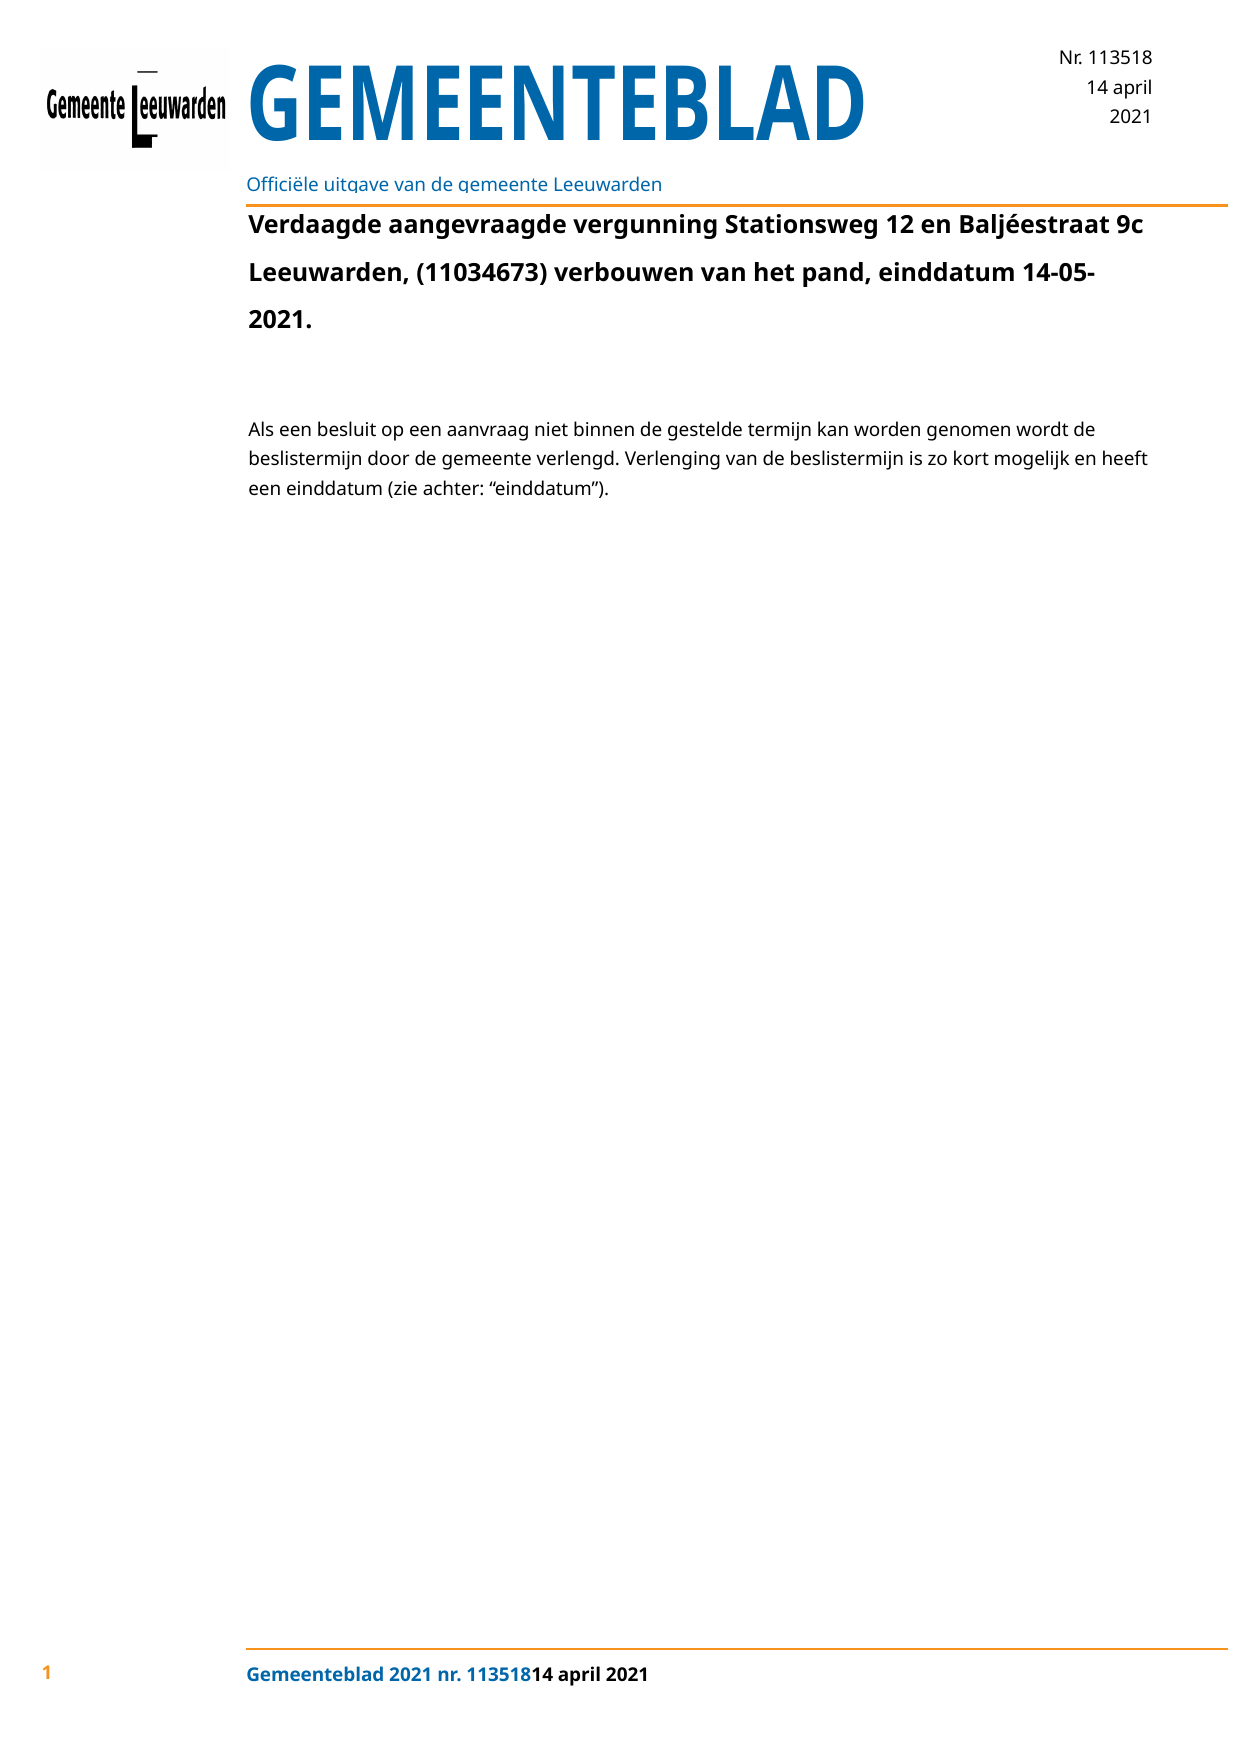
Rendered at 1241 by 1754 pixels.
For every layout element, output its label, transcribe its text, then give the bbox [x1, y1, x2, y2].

picture [41, 47, 231, 172]
text Als een besluit op een aanvraag niet binnen de gestelde termijn kan worden genomen wordt de beslistermijn door de gemeente verlengd. Verlenging van de beslistermijn is zo kort mogelijk en heeft een einddatum (zie achter: “einddatum”). [248, 416, 1152, 501]
text Verdaagde aangevraagde vergunning Stationsweg 12 en Baljéestraat 9c Leeuwarden, (11034673) verbouwen van het pand, einddatum 14-05-2021. [248, 207, 1152, 336]
